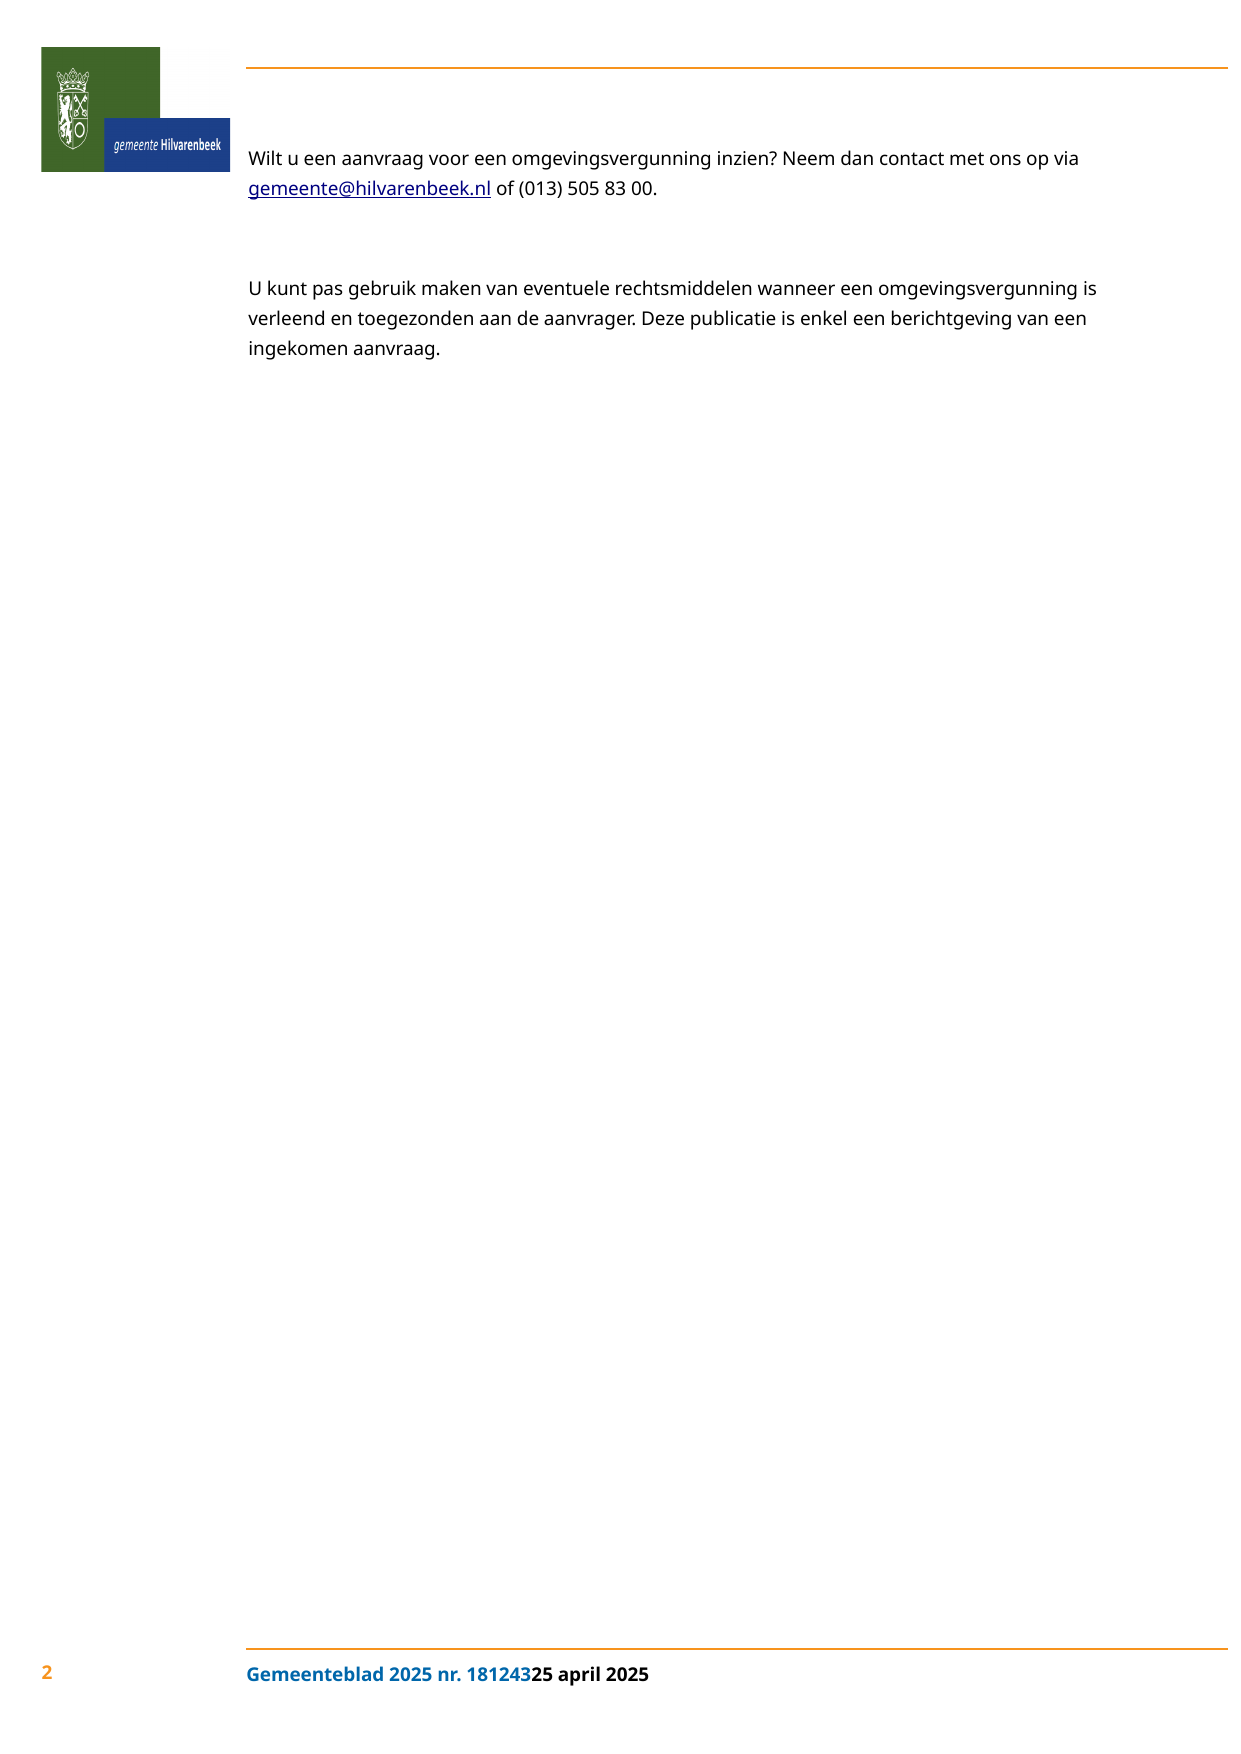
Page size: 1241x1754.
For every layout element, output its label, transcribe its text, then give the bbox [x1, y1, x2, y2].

picture [41, 47, 231, 172]
text Wilt u een aanvraag voor een omgevingsvergunning inzien? Neem dan contact met ons op via gemeente@hilvarenbeek.nl of (013) 505 83 00. [248, 145, 1152, 201]
text U kunt pas gebruik maken van eventuele rechtsmiddelen wanneer een omgevingsvergunning is verleend en toegezonden aan de aanvrager. Deze publicatie is enkel een berichtgeving van een ingekomen aanvraag. [248, 276, 1152, 361]
